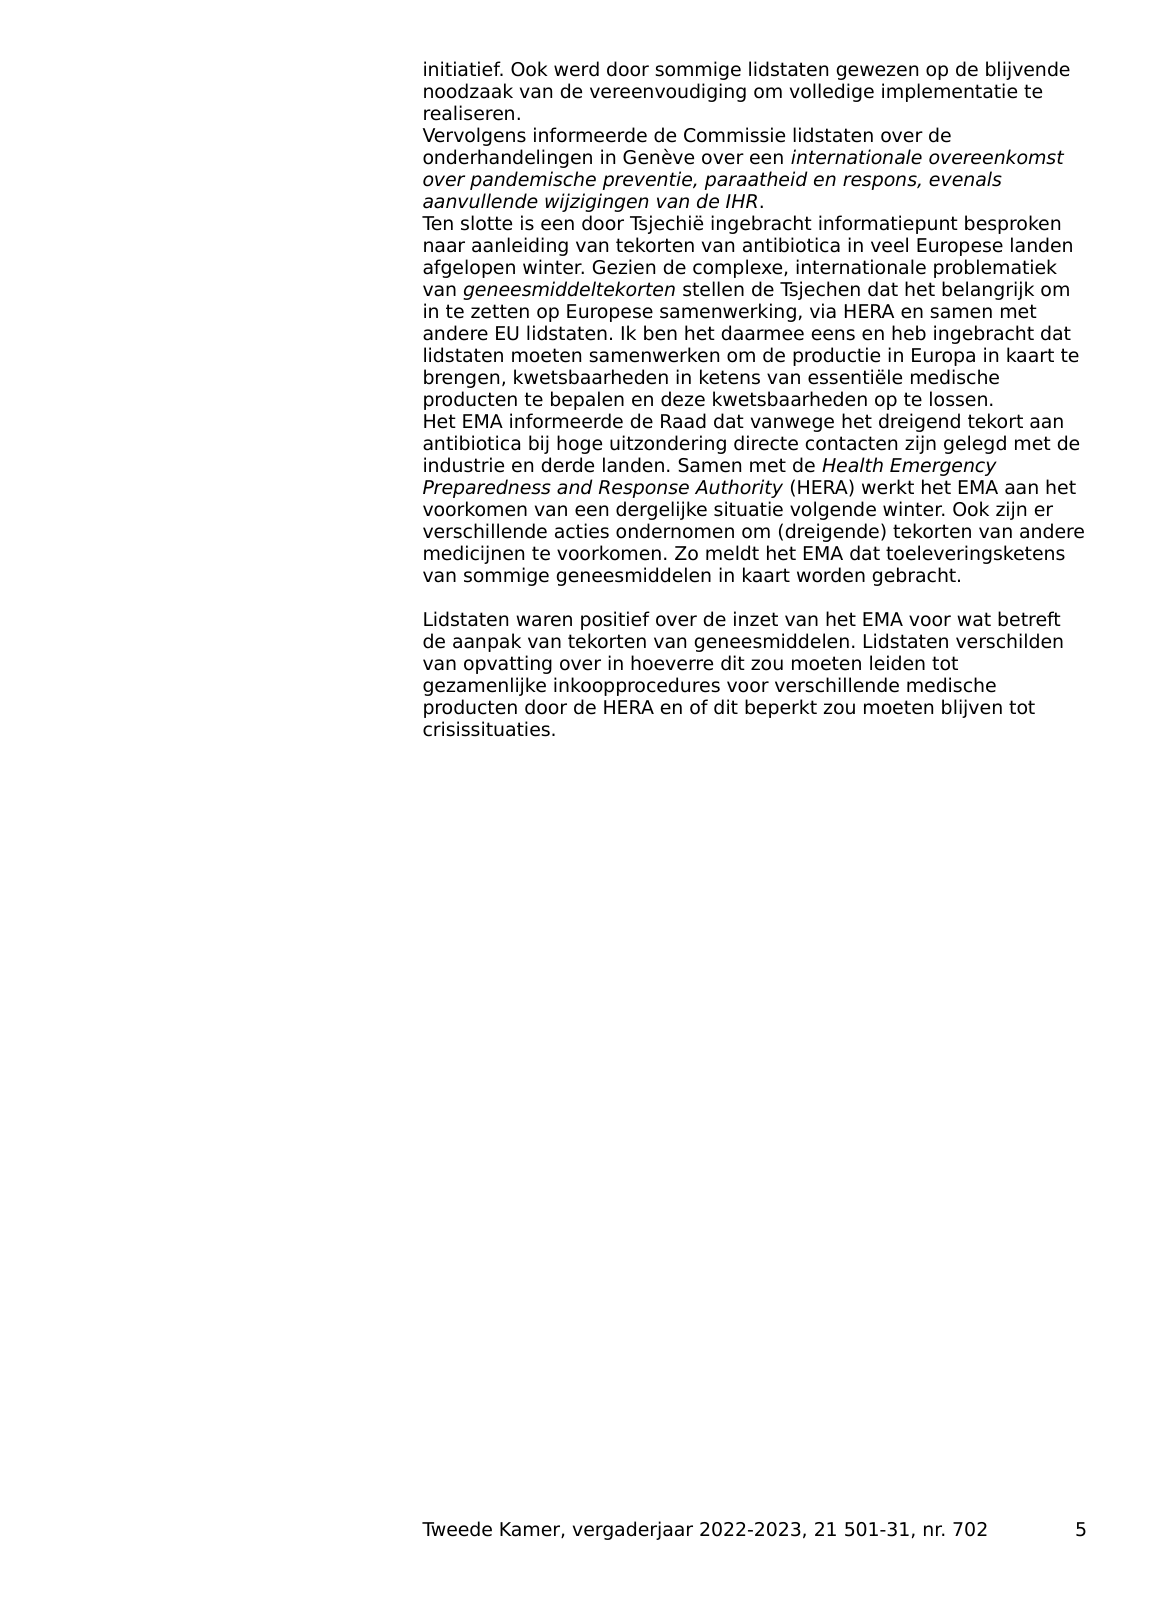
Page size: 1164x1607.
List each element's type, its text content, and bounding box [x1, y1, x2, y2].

text Ten slotte is een door Tsjechië ingebracht informatiepunt besproken naar aanleiding van tekorten van antibiotica in veel Europese landen afgelopen winter. Gezien de complexe, internationale problematiek van geneesmiddeltekorten stellen de Tsjechen dat het belangrijk om in te zetten op Europese samenwerking, via HERA en samen met andere EU lidstaten. Ik ben het daarmee eens en heb ingebracht dat lidstaten moeten samenwerken om de productie in Europa in kaart te brengen, kwetsbaarheden in ketens van essentiële medische producten te bepalen en deze kwetsbaarheden op te lossen. [422, 213, 1087, 411]
text initiatief. Ook werd door sommige lidstaten gewezen op de blijvende noodzaak van de vereenvoudiging om volledige implementatie te realiseren. [422, 59, 1087, 125]
text Het EMA informeerde de Raad dat vanwege het dreigend tekort aan antibiotica bij hoge uitzondering directe contacten zijn gelegd met de industrie en derde landen. Samen met de Health Emergency Preparedness and Response Authority (HERA) werkt het EMA aan het voorkomen van een dergelijke situatie volgende winter. Ook zijn er verschillende acties ondernomen om (dreigende) tekorten van andere medicijnen te voorkomen. Zo meldt het EMA dat toeleveringsketens van sommige geneesmiddelen in kaart worden gebracht. [422, 411, 1087, 587]
text Vervolgens informeerde de Commissie lidstaten over de onderhandelingen in Genève over een internationale overeenkomst over pandemische preventie, paraatheid en respons, evenals aanvullende wijzigingen van de IHR. [422, 125, 1087, 213]
text Lidstaten waren positief over de inzet van het EMA voor wat betreft de aanpak van tekorten van geneesmiddelen. Lidstaten verschilden van opvatting over in hoeverre dit zou moeten leiden tot gezamenlijke inkoopprocedures voor verschillende medische producten door de HERA en of dit beperkt zou moeten blijven tot crisissituaties. [422, 609, 1087, 741]
